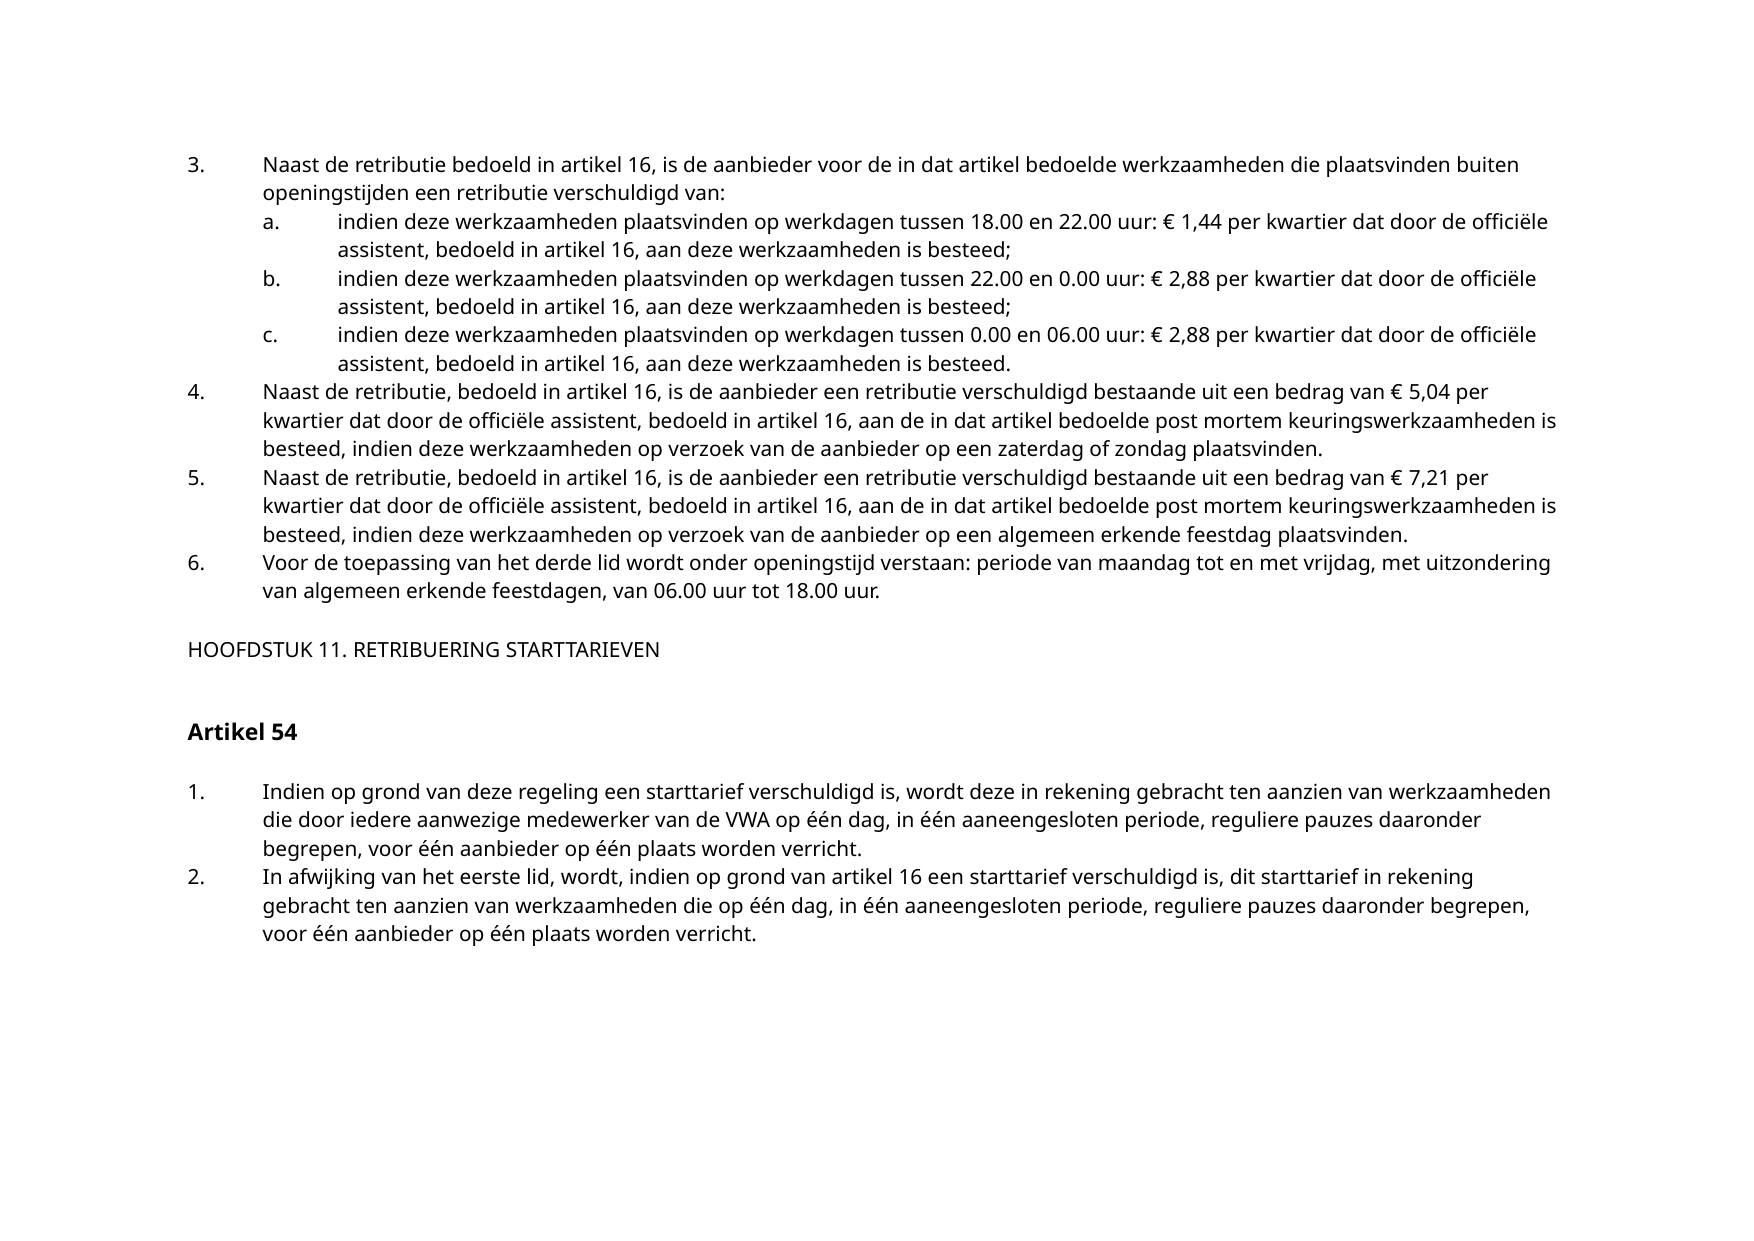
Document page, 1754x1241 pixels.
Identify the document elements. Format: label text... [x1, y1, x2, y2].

text HOOFDSTUK 11. RETRIBUERING STARTTARIEVEN [187, 635, 1566, 663]
list Naast de retributie bedoeld in artikel 16, is de aanbieder voor de in dat artikel bedoelde werkzaamheden die plaatsvinden buiten openingstijden een retributie verschuldigd van: [187, 150, 1566, 207]
list Naast de retributie, bedoeld in artikel 16, is de aanbieder een retributie verschuldigd bestaande uit een bedrag van € 7,21 per kwartier dat door de officiële assistent, bedoeld in artikel 16, aan de in dat artikel bedoelde post mortem keuringswerkzaamheden is besteed, indien deze werkzaamheden op verzoek van de aanbieder op een algemeen erkende feestdag plaatsvinden. [187, 463, 1566, 548]
list Voor de toepassing van het derde lid wordt onder openingstijd verstaan: periode van maandag tot en met vrijdag, met uitzondering van algemeen erkende feestdagen, van 06.00 uur tot 18.00 uur. [187, 548, 1566, 605]
subtitle Artikel 54 [187, 716, 1566, 747]
list In afwijking van het eerste lid, wordt, indien op grond van artikel 16 een starttarief verschuldigd is, dit starttarief in rekening gebracht ten aanzien van werkzaamheden die op één dag, in één aaneengesloten periode, reguliere pauzes daaronder begrepen, voor één aanbieder op één plaats worden verricht. [187, 862, 1566, 948]
list Naast de retributie, bedoeld in artikel 16, is de aanbieder een retributie verschuldigd bestaande uit een bedrag van € 5,04 per kwartier dat door de officiële assistent, bedoeld in artikel 16, aan de in dat artikel bedoelde post mortem keuringswerkzaamheden is besteed, indien deze werkzaamheden op verzoek van de aanbieder op een zaterdag of zondag plaatsvinden. [187, 377, 1566, 463]
list indien deze werkzaamheden plaatsvinden op werkdagen tussen 18.00 en 22.00 uur: € 1,44 per kwartier dat door de officiële assistent, bedoeld in artikel 16, aan deze werkzaamheden is besteed; [262, 207, 1566, 264]
list Indien op grond van deze regeling een starttarief verschuldigd is, wordt deze in rekening gebracht ten aanzien van werkzaamheden die door iedere aanwezige medewerker van de VWA op één dag, in één aaneengesloten periode, reguliere pauzes daaronder begrepen, voor één aanbieder op één plaats worden verricht. [187, 777, 1566, 862]
list indien deze werkzaamheden plaatsvinden op werkdagen tussen 0.00 en 06.00 uur: € 2,88 per kwartier dat door de officiële assistent, bedoeld in artikel 16, aan deze werkzaamheden is besteed. [262, 321, 1566, 377]
list indien deze werkzaamheden plaatsvinden op werkdagen tussen 22.00 en 0.00 uur: € 2,88 per kwartier dat door de officiële assistent, bedoeld in artikel 16, aan deze werkzaamheden is besteed; [262, 264, 1566, 321]
